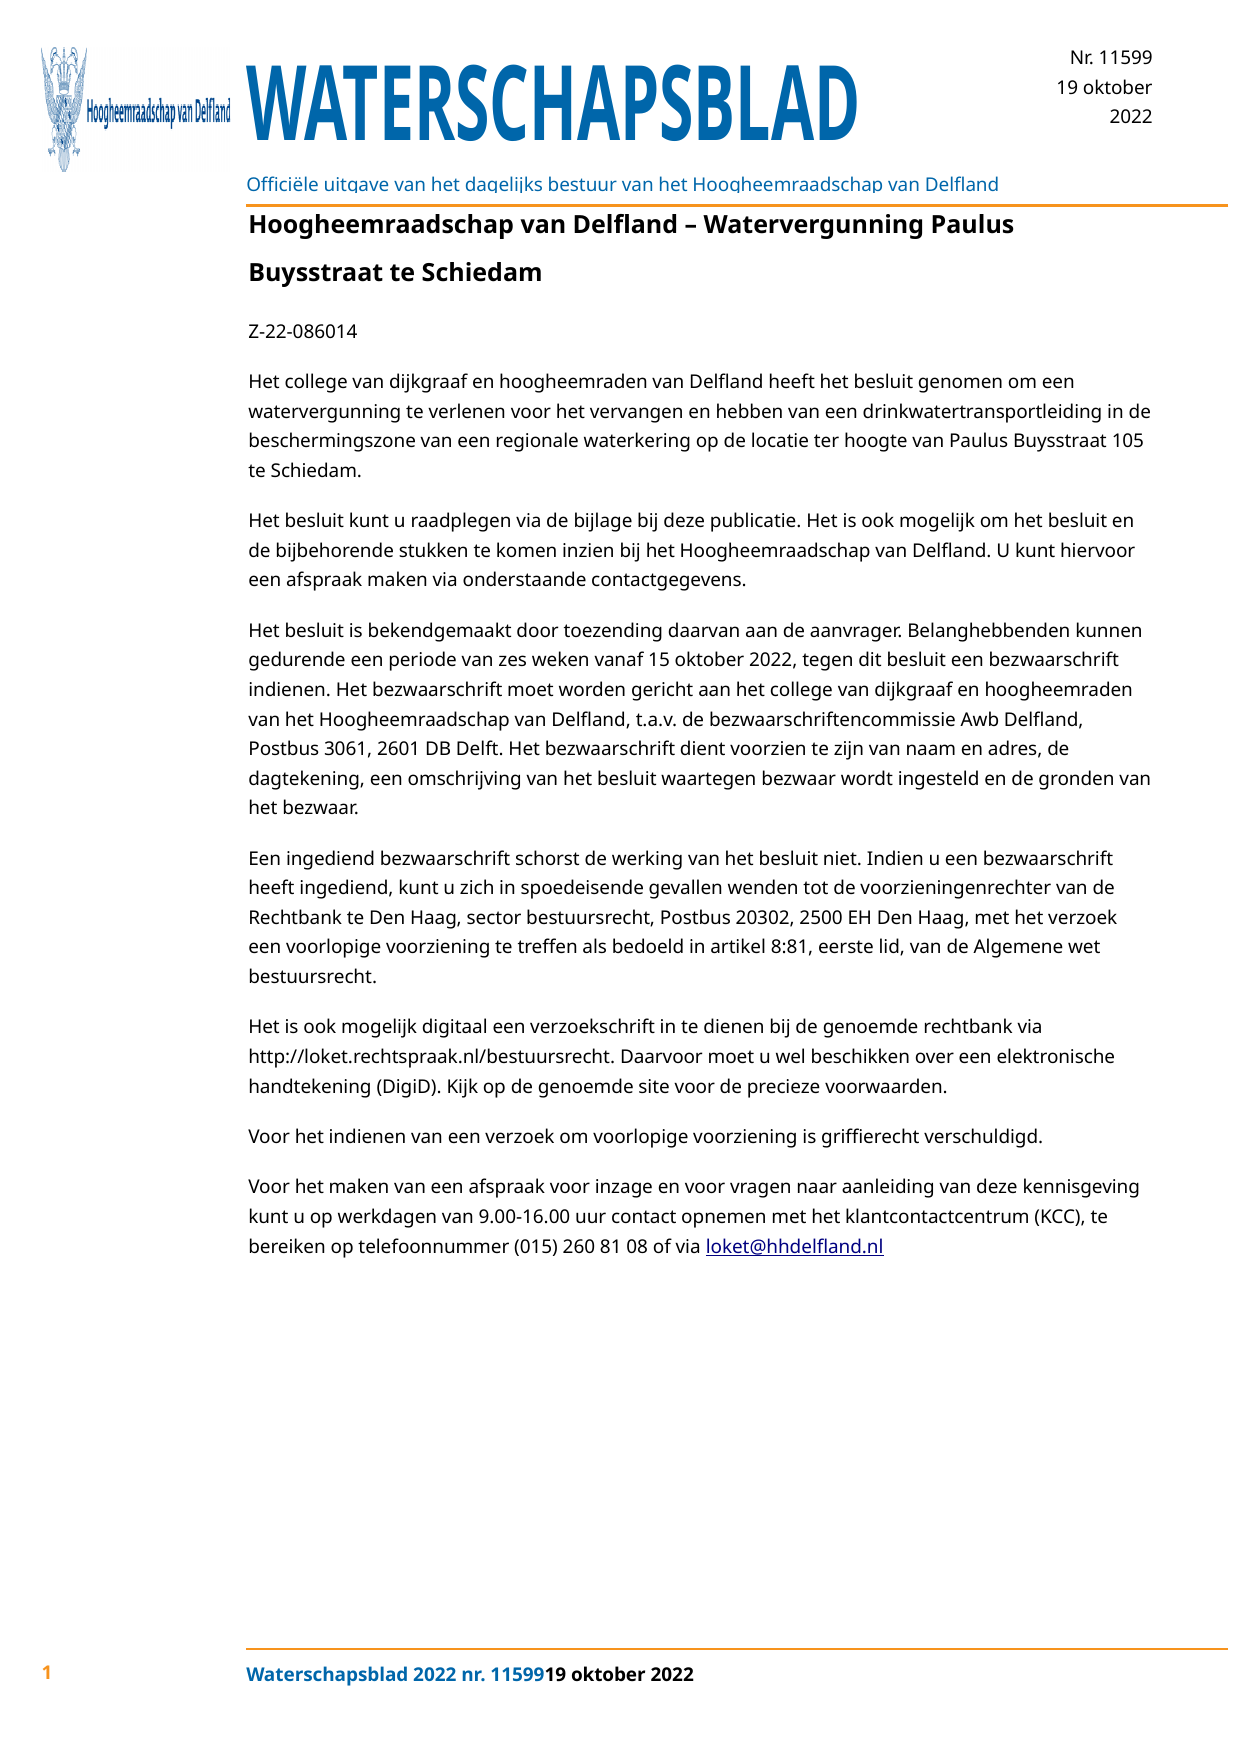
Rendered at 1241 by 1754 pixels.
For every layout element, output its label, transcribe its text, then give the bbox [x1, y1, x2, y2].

text Hoogheemraadschap van Delfland – Watervergunning Paulus Buysstraat te Schiedam [248, 207, 1152, 288]
text Het besluit is bekendgemaakt door toezending daarvan aan de aanvrager. Belanghebbenden kunnen gedurende een periode van zes weken vanaf 15 oktober 2022, tegen dit besluit een bezwaarschrift indienen. Het bezwaarschrift moet worden gericht aan het college van dijkgraaf en hoogheemraden van het Hoogheemraadschap van Delfland, t.a.v. de bezwaarschriftencommissie Awb Delfland, Postbus 3061, 2601 DB Delft. Het bezwaarschrift dient voorzien te zijn van naam en adres, de dagtekening, een omschrijving van het besluit waartegen bezwaar wordt ingesteld en de gronden van het bezwaar. [248, 617, 1152, 820]
text Het college van dijkgraaf en hoogheemraden van Delfland heeft het besluit genomen om een watervergunning te verlenen voor het vervangen en hebben van een drinkwatertransportleiding in de beschermingszone van een regionale waterkering op de locatie ter hoogte van Paulus Buysstraat 105 te Schiedam. [248, 368, 1152, 483]
text Een ingediend bezwaarschrift schorst de werking van het besluit niet. Indien u een bezwaarschrift heeft ingediend, kunt u zich in spoedeisende gevallen wenden tot de voorzieningenrechter van de Rechtbank te Den Haag, sector bestuursrecht, Postbus 20302, 2500 EH Den Haag, met het verzoek een voorlopige voorziening te treffen als bedoeld in artikel 8:81, eerste lid, van de Algemene wet bestuursrecht. [248, 845, 1152, 989]
text Voor het maken van een afspraak voor inzage en voor vragen naar aanleiding van deze kennisgeving kunt u op werkdagen van 9.00-16.00 uur contact opnemen met het klantcontactcentrum (KCC), te bereiken op telefoonnummer (015) 260 81 08 of via loket@hhdelfland.nl [248, 1174, 1152, 1259]
text Het is ook mogelijk digitaal een verzoekschrift in te dienen bij de genoemde rechtbank via http://loket.rechtspraak.nl/bestuursrecht. Daarvoor moet u wel beschikken over een elektronische handtekening (DigiD). Kijk op de genoemde site voor de precieze voorwaarden. [248, 1014, 1152, 1099]
text Z-22-086014 [248, 318, 1152, 344]
picture [41, 47, 231, 172]
text Het besluit kunt u raadplegen via de bijlage bij deze publicatie. Het is ook mogelijk om het besluit en de bijbehorende stukken te komen inzien bij het Hoogheemraadschap van Delfland. U kunt hiervoor een afspraak maken via onderstaande contactgegevens. [248, 507, 1152, 592]
text Voor het indienen van een verzoek om voorlopige voorziening is griffierecht verschuldigd. [248, 1123, 1152, 1149]
